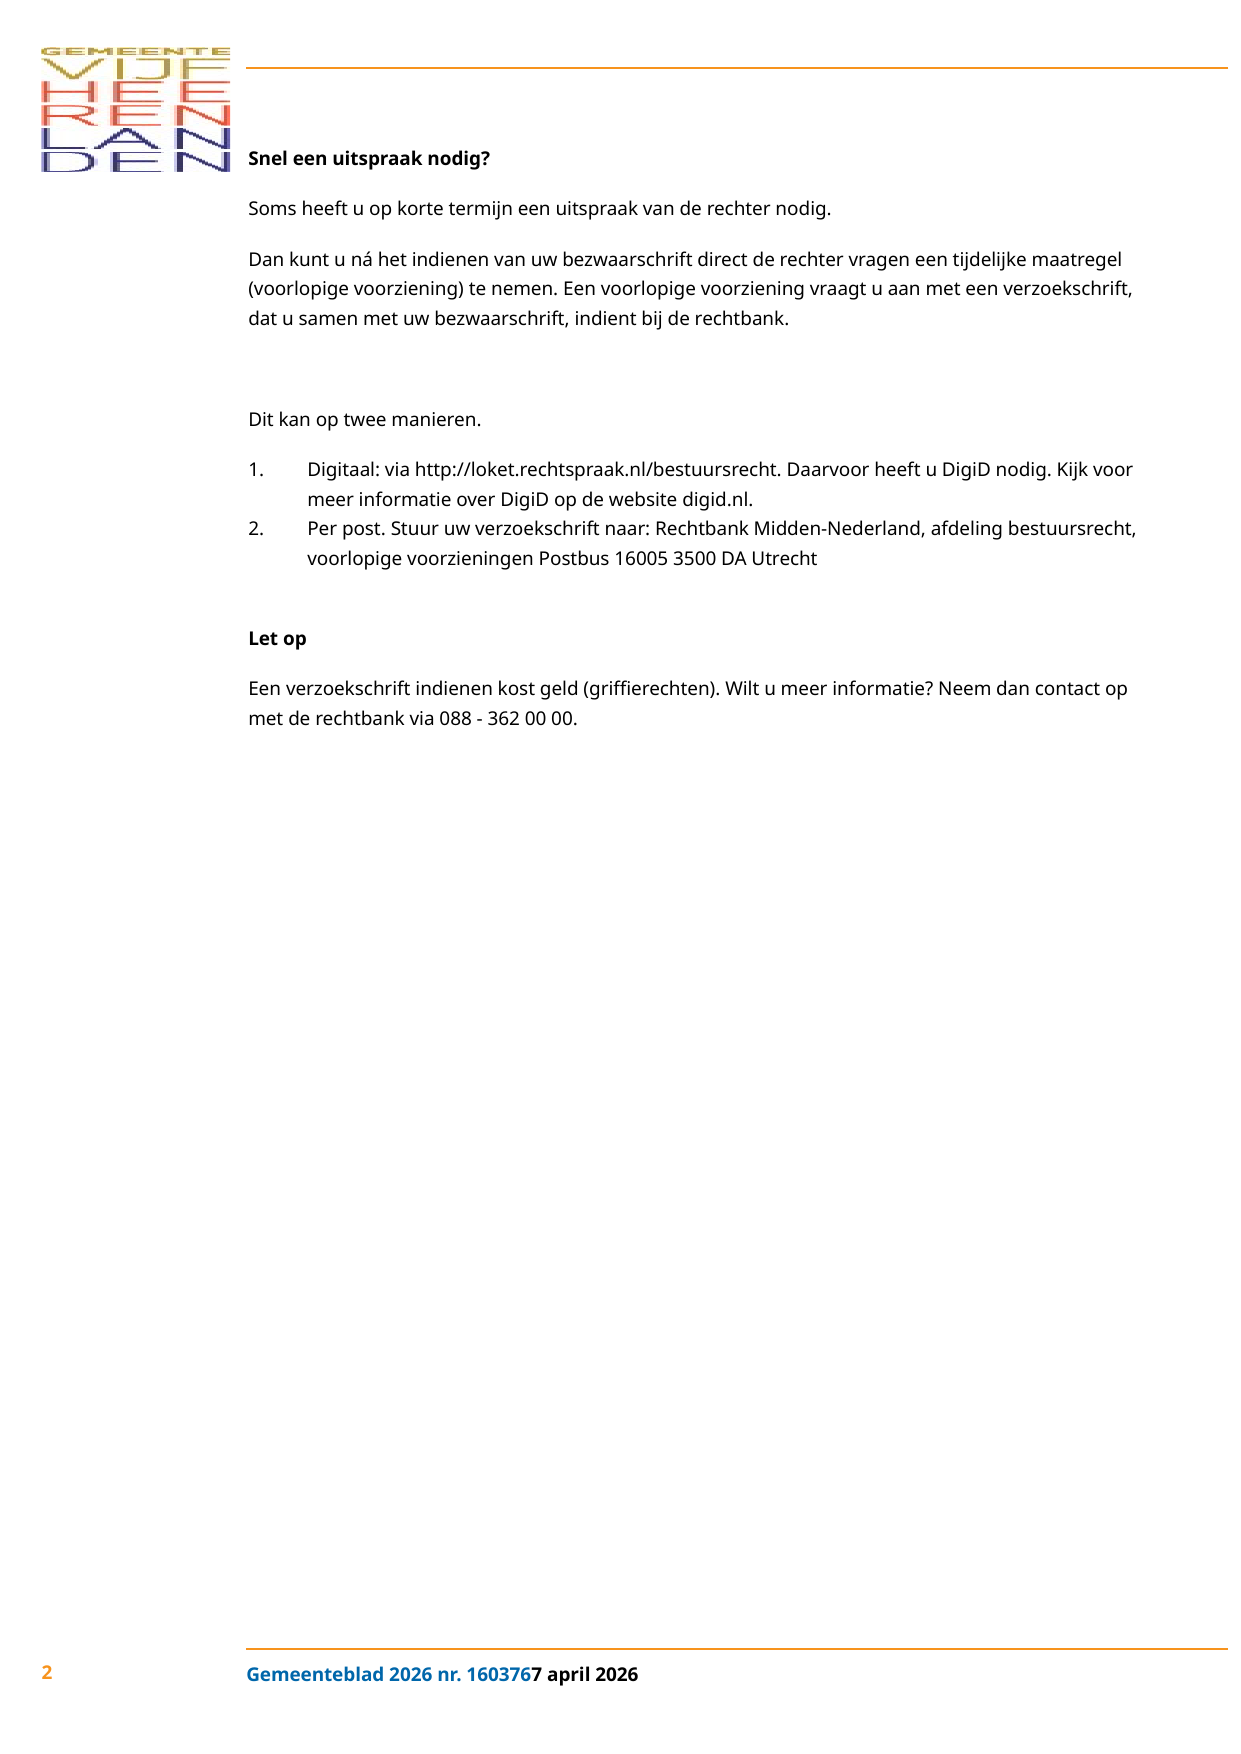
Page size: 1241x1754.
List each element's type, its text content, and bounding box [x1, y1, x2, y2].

text Dit kan op twee manieren. [248, 406, 1152, 432]
text Soms heeft u op korte termijn een uitspraak van de rechter nodig. [248, 196, 1152, 221]
picture [41, 47, 231, 172]
text Een verzoekschrift indienen kost geld (griffierechten). Wilt u meer informatie? Neem dan contact op met de rechtbank via 088 - 362 00 00. [248, 676, 1152, 731]
text Snel een uitspraak nodig? [248, 145, 1152, 171]
list Digitaal: via http://loket.rechtspraak.nl/bestuursrecht. Daarvoor heeft u DigiD nodig. Kijk voor meer informatie over DigiD op de website digid.nl. [248, 456, 1152, 512]
text Let op [248, 625, 1152, 651]
list Per post. Stuur uw verzoekschrift naar: Rechtbank Midden-Nederland, afdeling bestuursrecht, voorlopige voorzieningen Postbus 16005 3500 DA Utrecht [248, 516, 1152, 571]
text Dan kunt u ná het indienen van uw bezwaarschrift direct de rechter vragen een tijdelijke maatregel (voorlopige voorziening) te nemen. Een voorlopige voorziening vraagt u aan met een verzoekschrift, dat u samen met uw bezwaarschrift, indient bij de rechtbank. [248, 246, 1152, 331]
